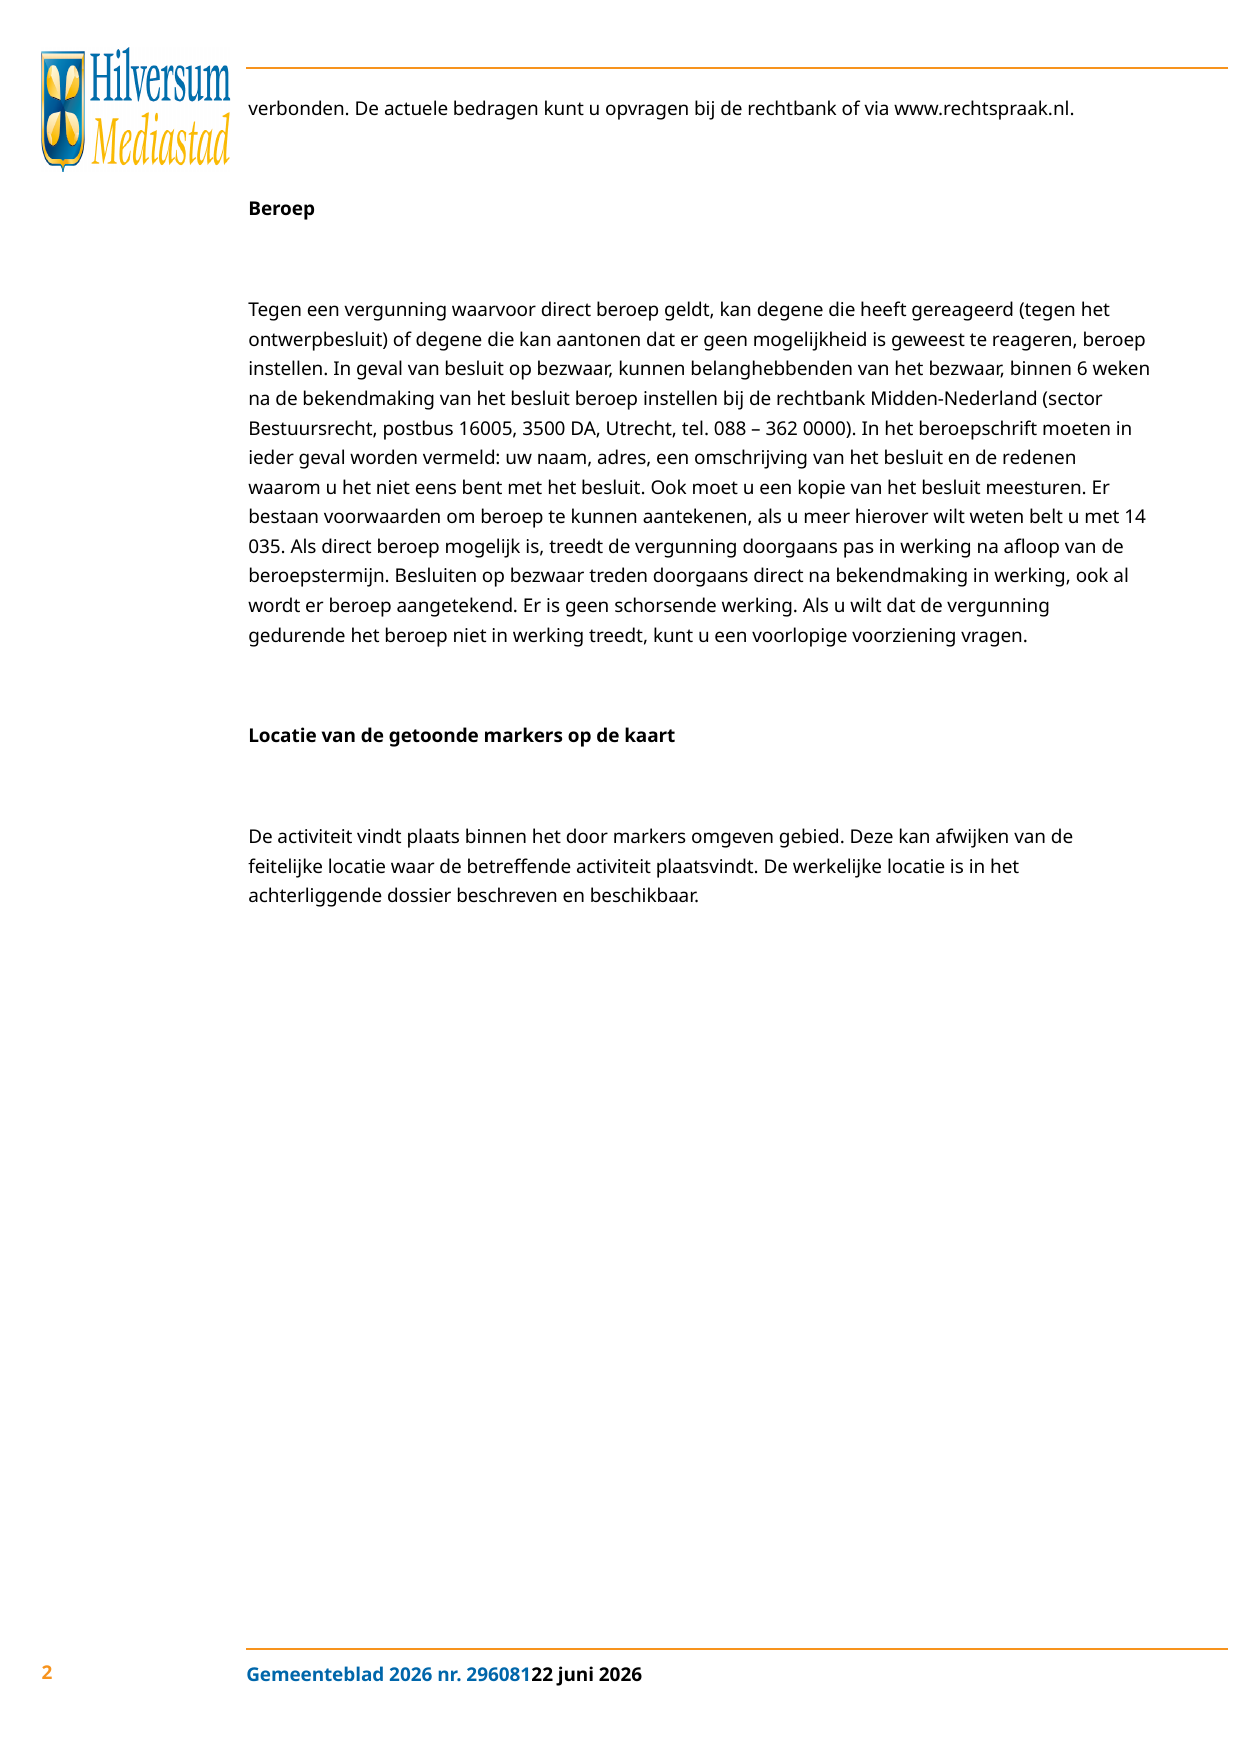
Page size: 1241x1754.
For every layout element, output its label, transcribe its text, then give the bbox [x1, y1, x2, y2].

text Beroep [248, 196, 1152, 221]
picture [41, 47, 231, 172]
text Tegen een vergunning waarvoor direct beroep geldt, kan degene die heeft gereageerd (tegen het ontwerpbesluit) of degene die kan aantonen dat er geen mogelijkheid is geweest te reageren, beroep instellen. In geval van besluit op bezwaar, kunnen belanghebbenden van het bezwaar, binnen 6 weken na de bekendmaking van het besluit beroep instellen bij de rechtbank Midden-Nederland (sector Bestuursrecht, postbus 16005, 3500 DA, Utrecht, tel. 088 – 362 0000). In het beroepschrift moeten in ieder geval worden vermeld: uw naam, adres, een omschrijving van het besluit en de redenen waarom u het niet eens bent met het besluit. Ook moet u een kopie van het besluit meesturen. Er bestaan voorwaarden om beroep te kunnen aantekenen, als u meer hierover wilt weten belt u met 14 035. Als direct beroep mogelijk is, treedt de vergunning doorgaans pas in werking na afloop van de beroepstermijn. Besluiten op bezwaar treden doorgaans direct na bekendmaking in werking, ook al wordt er beroep aangetekend. Er is geen schorsende werking. Als u wilt dat de vergunning gedurende het beroep niet in werking treedt, kunt u een voorlopige voorziening vragen. [248, 296, 1152, 648]
text verbonden. De actuele bedragen kunt u opvragen bij de rechtbank of via www.rechtspraak.nl. [248, 95, 1152, 121]
text Locatie van de getoonde markers op de kaart [248, 723, 1152, 748]
text De activiteit vindt plaats binnen het door markers omgeven gebied. Deze kan afwijken van de feitelijke locatie waar de betreffende activiteit plaatsvindt. De werkelijke locatie is in het achterliggende dossier beschreven en beschikbaar. [248, 823, 1152, 908]
